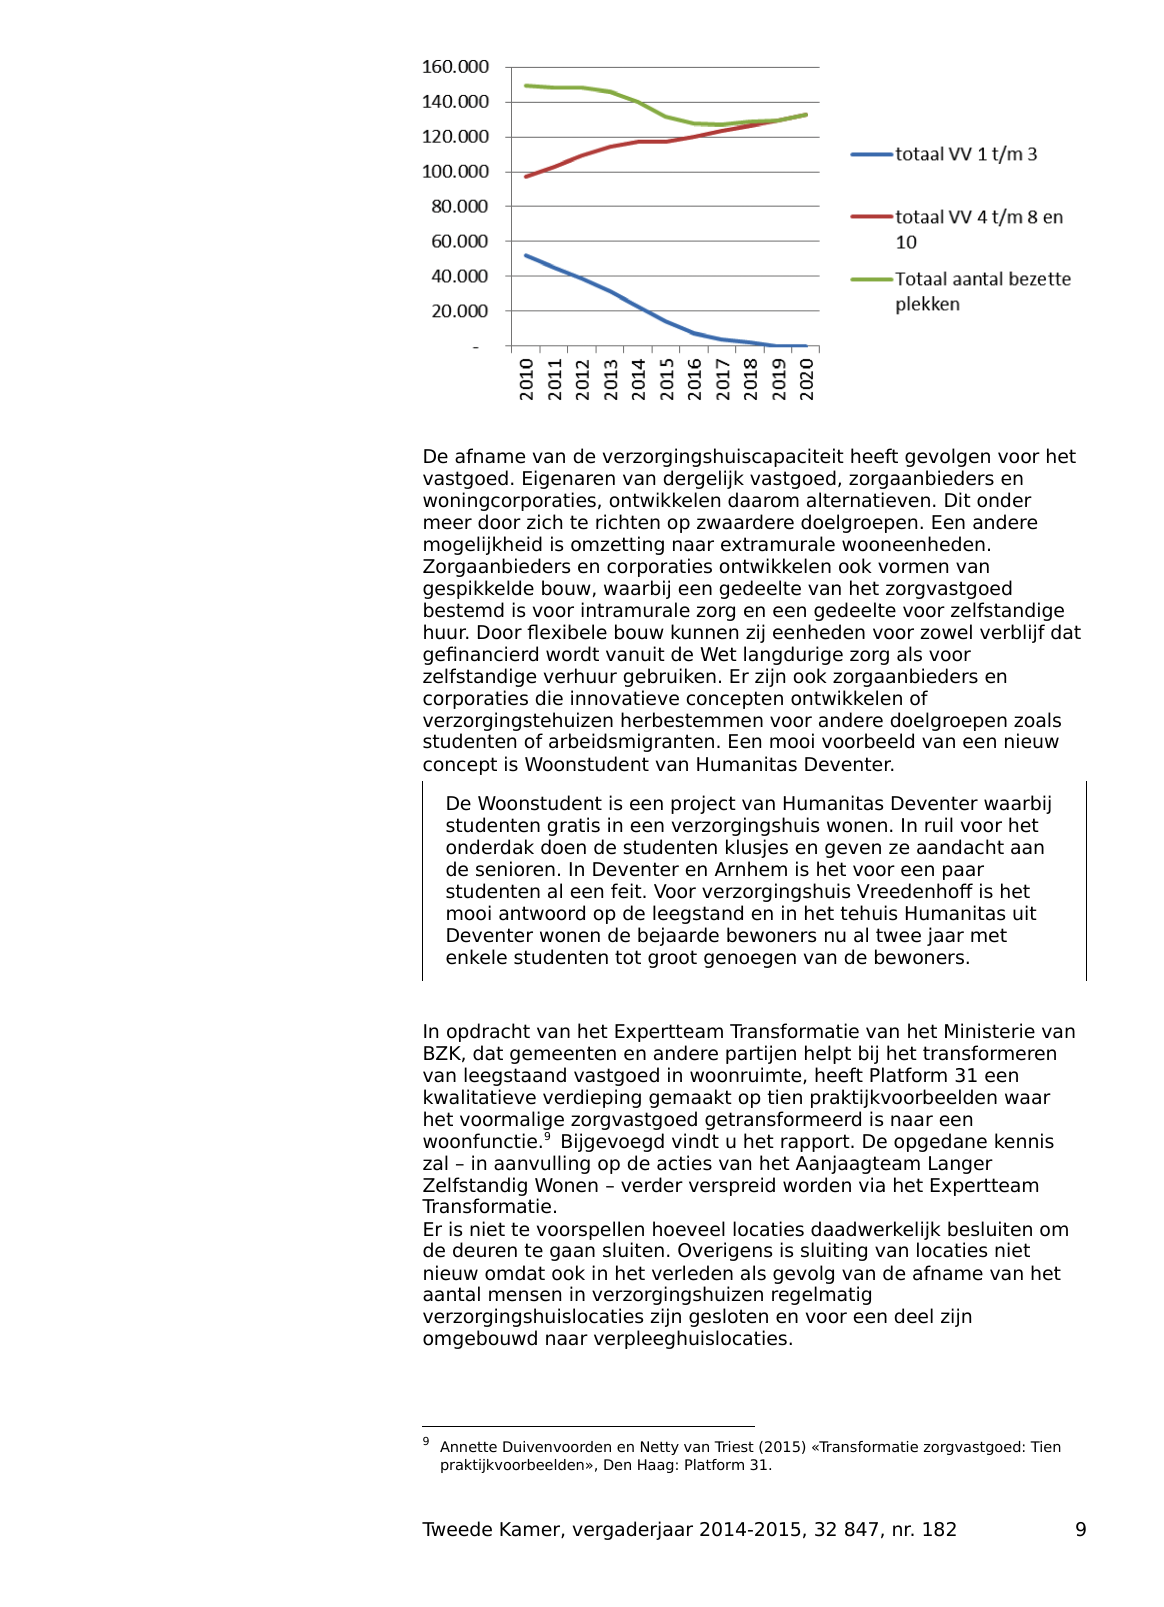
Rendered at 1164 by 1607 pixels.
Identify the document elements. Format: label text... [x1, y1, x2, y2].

picture [422, 59, 1072, 402]
text In opdracht van het Expertteam Transformatie van het Ministerie van BZK, dat gemeenten en andere partijen helpt bij het transformeren van leegstaand vastgoed in woonruimte, heeft Platform 31 een kwalitatieve verdieping gemaakt op tien praktijkvoorbeelden waar het voormalige zorgvastgoed getransformeerd is naar een woonfunctie. Bijgevoegd vindt u het rapport. De opgedane kennis zal – in aanvulling op de acties van het Aanjaagteam Langer Zelfstandig Wonen – verder verspreid worden via het Expertteam Transformatie. [422, 1021, 1087, 1218]
text Er is niet te voorspellen hoeveel locaties daadwerkelijk besluiten om de deuren te gaan sluiten. Overigens is sluiting van locaties niet nieuw omdat ook in het verleden als gevolg van de afname van het aantal mensen in verzorgingshuizen regelmatig verzorgingshuislocaties zijn gesloten en voor een deel zijn omgebouwd naar verpleeghuislocaties. [422, 1218, 1087, 1350]
text De afname van de verzorgingshuiscapaciteit heeft gevolgen voor het vastgoed. Eigenaren van dergelijk vastgoed, zorgaanbieders en woningcorporaties, ontwikkelen daarom alternatieven. Dit onder meer door zich te richten op zwaardere doelgroepen. Een andere mogelijkheid is omzetting naar extramurale wooneenheden. Zorgaanbieders en corporaties ontwikkelen ook vormen van gespikkelde bouw, waarbij een gedeelte van het zorgvastgoed bestemd is voor intramurale zorg en een gedeelte voor zelfstandige huur. Door flexibele bouw kunnen zij eenheden voor zowel verblijf dat gefinancierd wordt vanuit de Wet langdurige zorg als voor zelfstandige verhuur gebruiken. Er zijn ook zorgaanbieders en corporaties die innovatieve concepten ontwikkelen of verzorgingstehuizen herbestemmen voor andere doelgroepen zoals studenten of arbeidsmigranten. Een mooi voorbeeld van een nieuw concept is Woonstudent van Humanitas Deventer. [422, 446, 1087, 775]
table_header De Woonstudent is een project van Humanitas Deventer waarbij studenten gratis in een verzorgingshuis wonen. In ruil voor het onderdak doen de studenten klusjes en geven ze aandacht aan de senioren. In Deventer en Arnhem is het voor een paar studenten al een feit. Voor verzorgingshuis Vreedenhoff is het mooi antwoord op de leegstand en in het tehuis Humanitas uit Deventer wonen de bejaarde bewoners nu al twee jaar met enkele studenten tot groot genoegen van de bewoners. [423, 781, 1086, 981]
text Annette Duivenvoorden en Netty van Triest (2015) «Transformatie zorgvastgoed: Tien praktijkvoorbeelden», Den Haag: Platform 31. [422, 1435, 1087, 1474]
